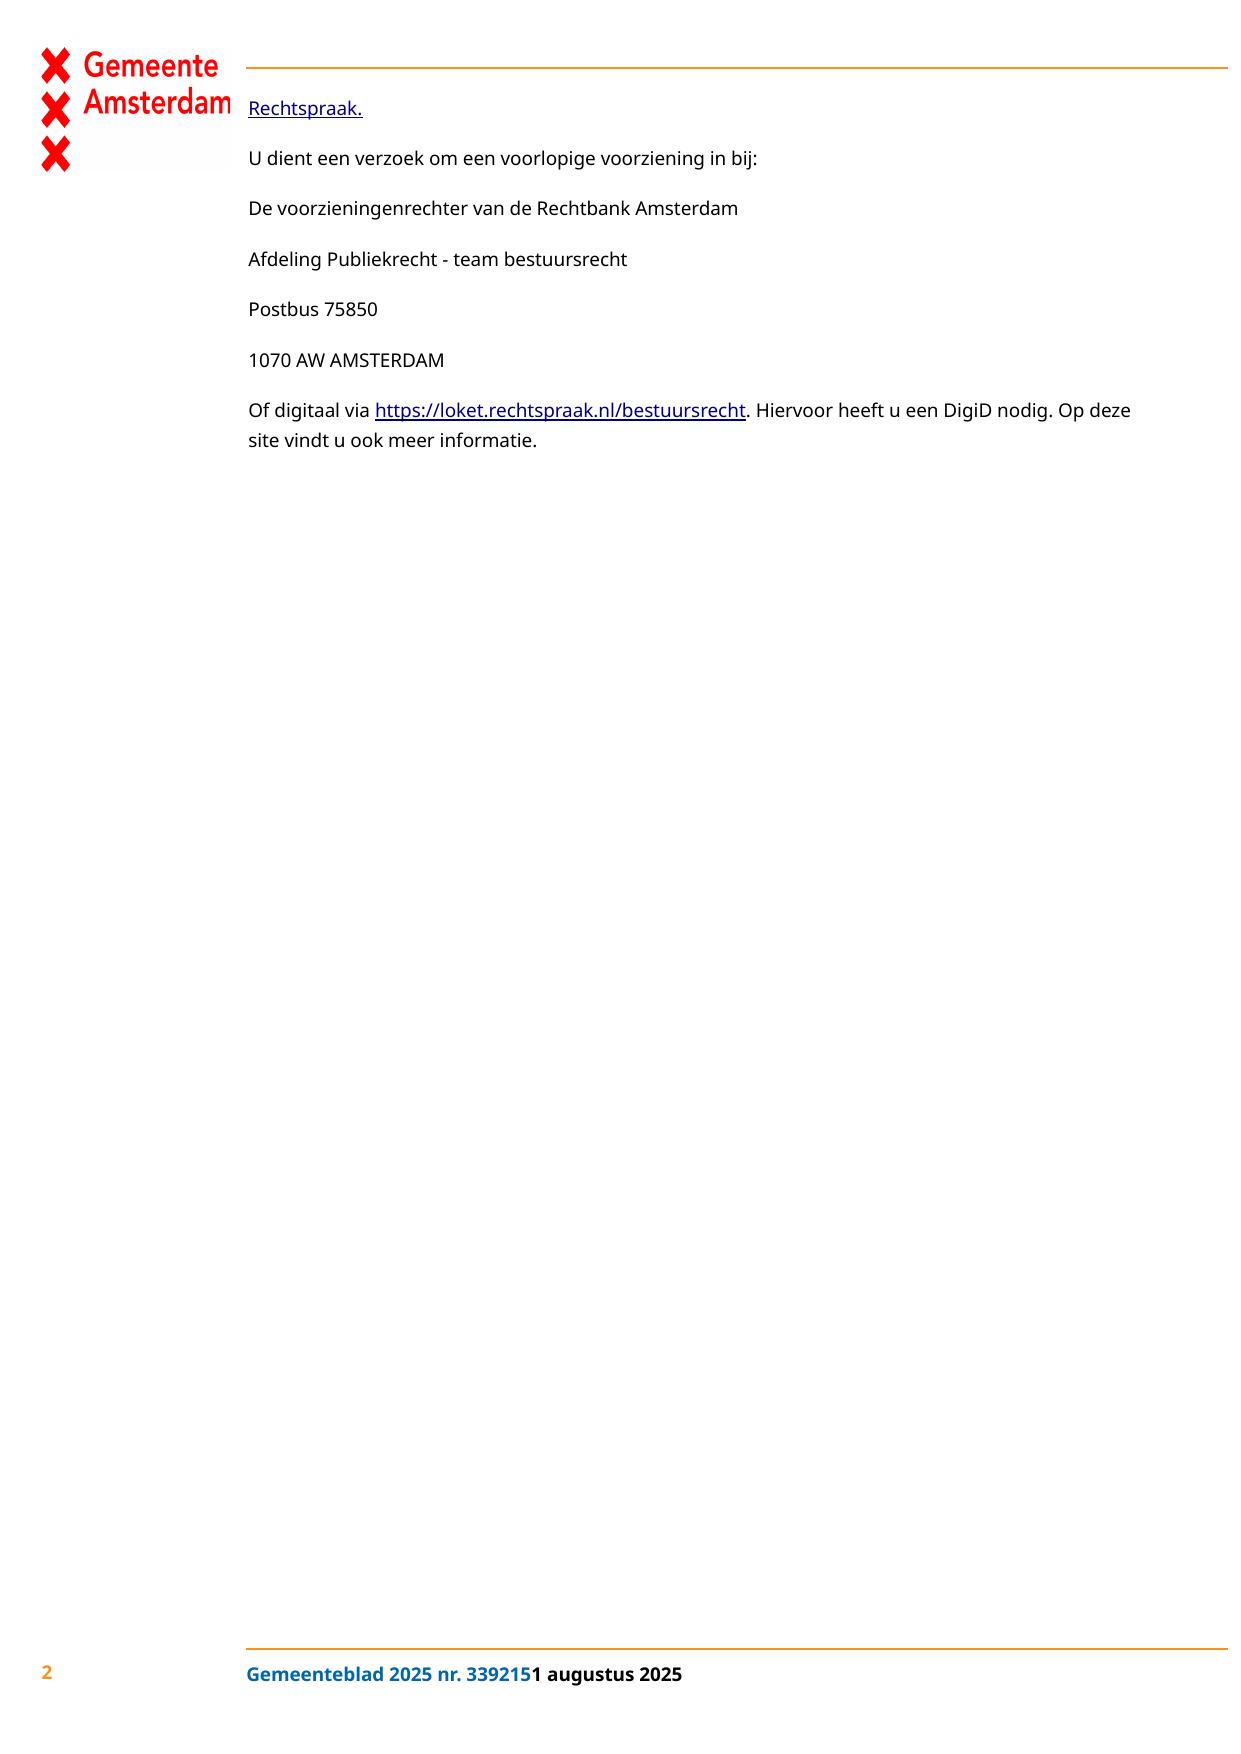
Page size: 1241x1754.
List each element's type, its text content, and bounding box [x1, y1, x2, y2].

text Postbus 75850 [248, 296, 1152, 322]
text 1070 AW AMSTERDAM [248, 347, 1152, 373]
picture [41, 47, 231, 172]
text Rechtspraak. [248, 95, 1152, 121]
text Afdeling Publiekrecht - team bestuursrecht [248, 246, 1152, 272]
text Of digitaal via https://loket.rechtspraak.nl/bestuursrecht. Hiervoor heeft u een DigiD nodig. Op deze site vindt u ook meer informatie. [248, 397, 1152, 453]
text U dient een verzoek om een voorlopige voorziening in bij: [248, 145, 1152, 171]
text De voorzieningenrechter van de Rechtbank Amsterdam [248, 196, 1152, 221]
